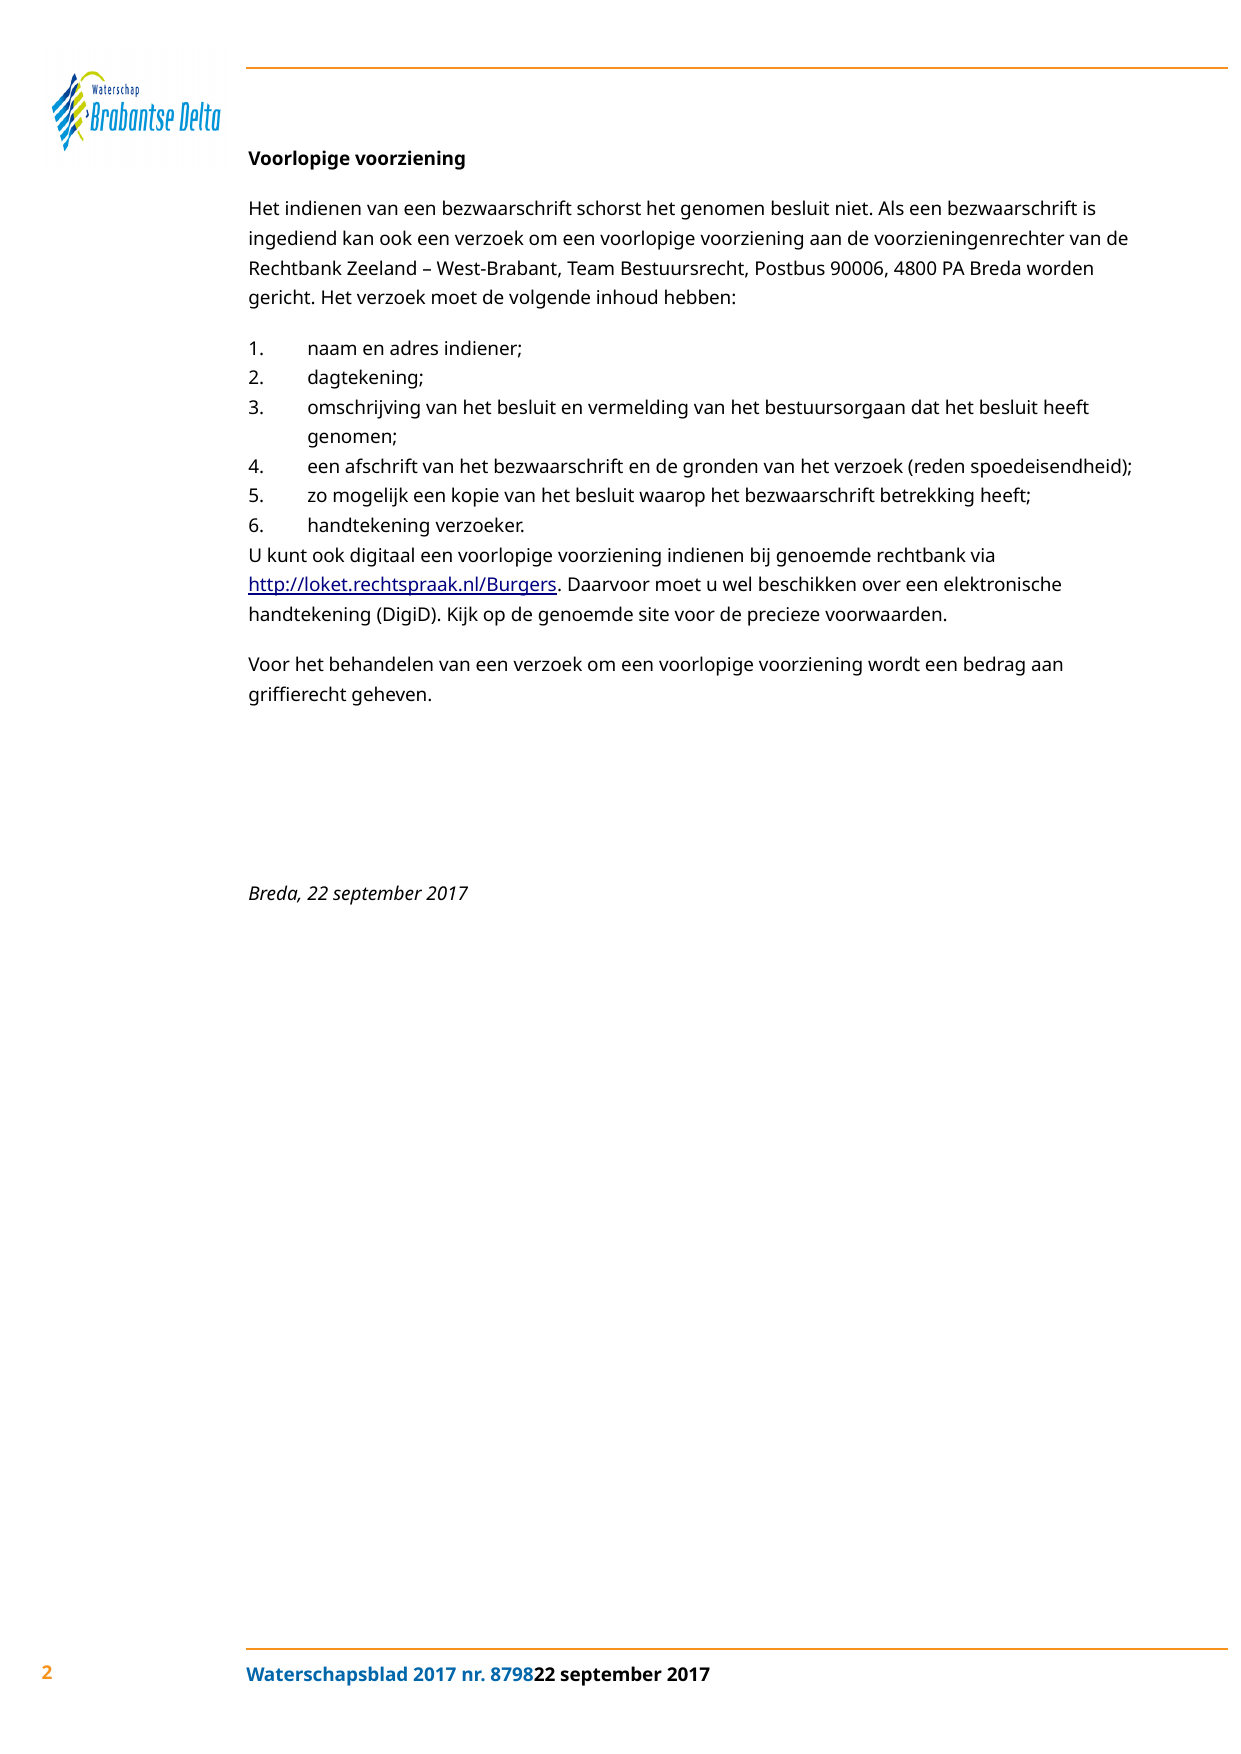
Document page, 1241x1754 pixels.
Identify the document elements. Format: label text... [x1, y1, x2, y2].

list zo mogelijk een kopie van het besluit waarop het bezwaarschrift betrekking heeft; [248, 483, 1152, 508]
list omschrijving van het besluit en vermelding van het bestuursorgaan dat het besluit heeft genomen; [248, 394, 1152, 449]
list naam en adres indiener; [248, 335, 1152, 361]
list een afschrift van het bezwaarschrift en de gronden van het verzoek (reden spoedeisendheid); [248, 453, 1152, 479]
list handtekening verzoeker. [248, 512, 1152, 538]
text Het indienen van een bezwaarschrift schorst het genomen besluit niet. Als een bezwaarschrift is ingediend kan ook een verzoek om een voorlopige voorziening aan de voorzieningenrechter van de Rechtbank Zeeland – West-Brabant, Team Bestuursrecht, Postbus 90006, 4800 PA Breda worden gericht. Het verzoek moet de volgende inhoud hebben: [248, 196, 1152, 310]
picture [41, 47, 231, 172]
list dagtekening; [248, 364, 1152, 390]
text Voorlopige voorziening [248, 145, 1152, 171]
text Breda, 22 september 2017 [248, 880, 1152, 906]
text Voor het behandelen van een verzoek om een voorlopige voorziening wordt een bedrag aan griffierecht geheven. [248, 651, 1152, 707]
text U kunt ook digitaal een voorlopige voorziening indienen bij genoemde rechtbank via http://loket.rechtspraak.nl/Burgers. Daarvoor moet u wel beschikken over een elektronische handtekening (DigiD). Kijk op de genoemde site voor de precieze voorwaarden. [248, 542, 1152, 627]
